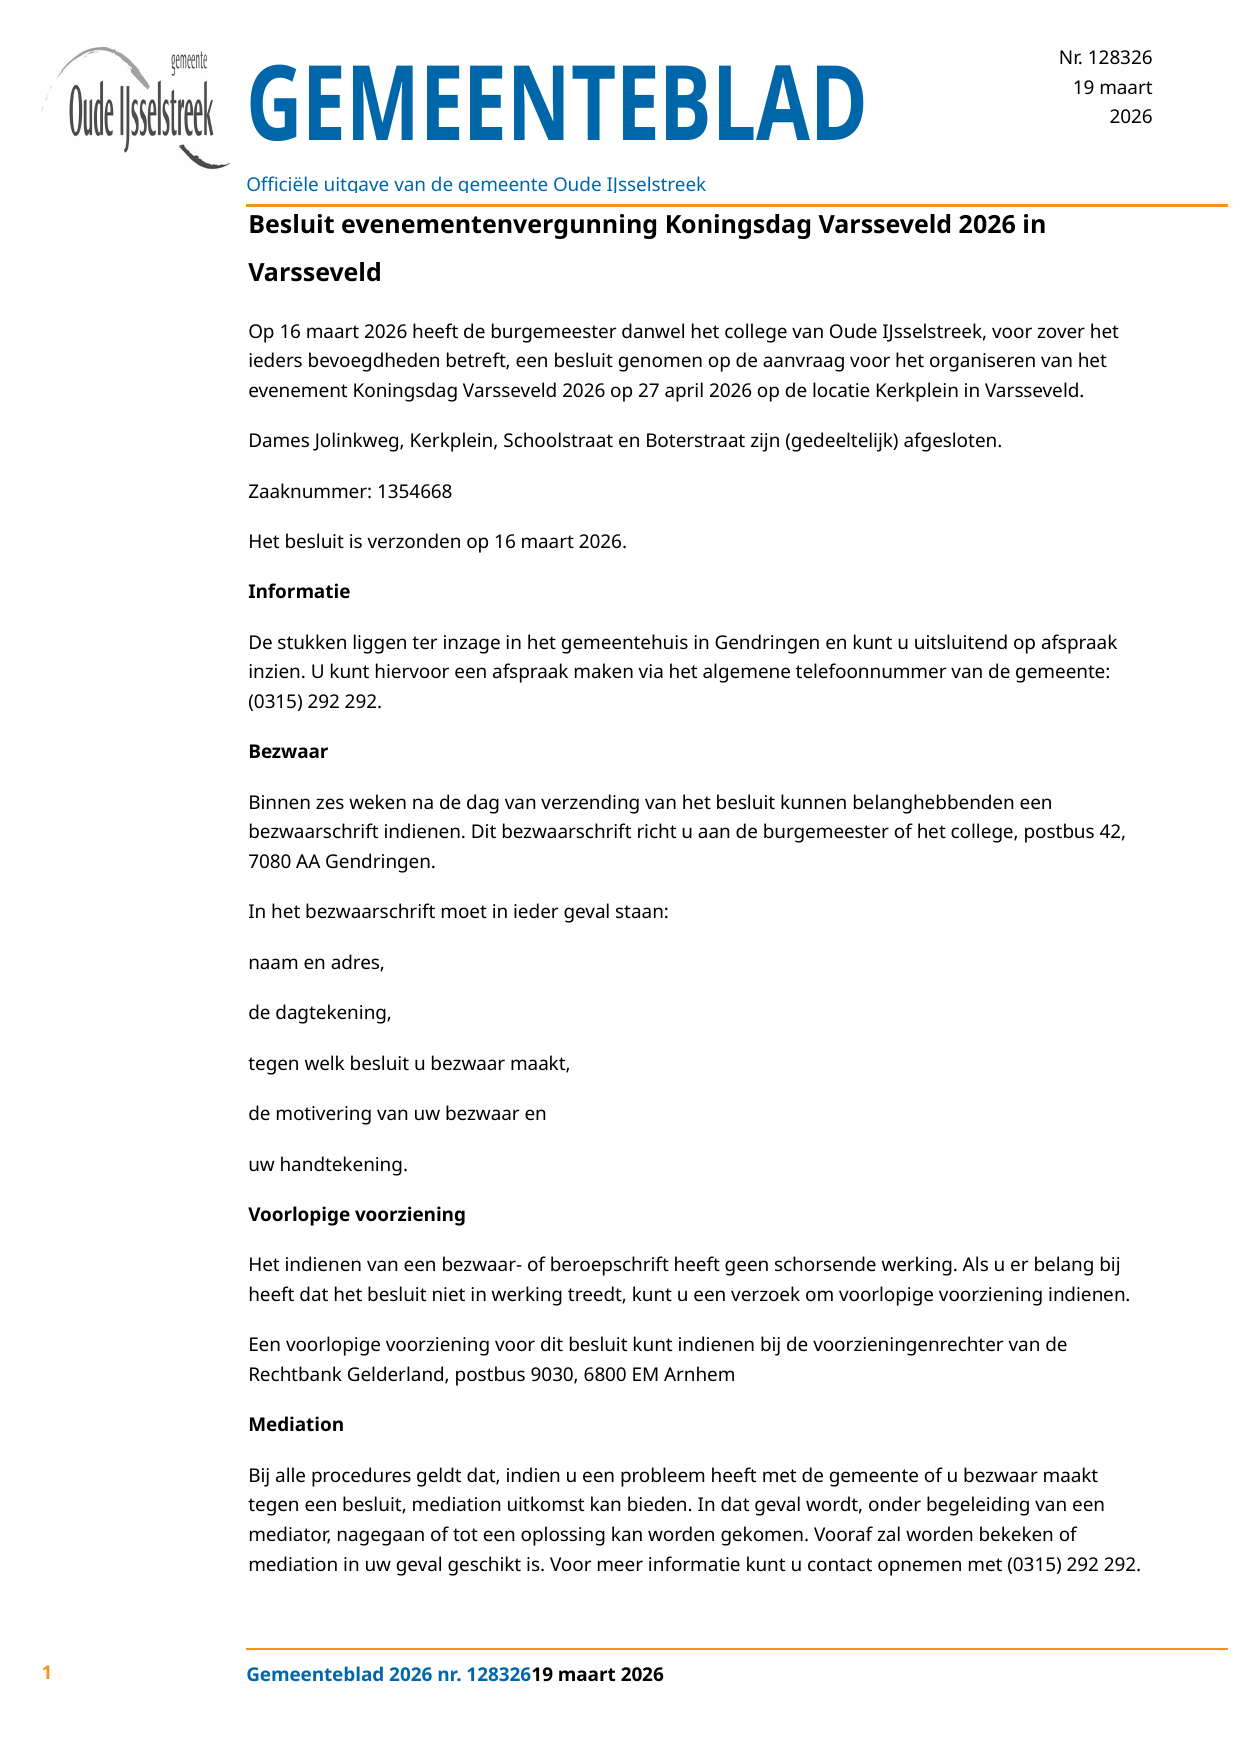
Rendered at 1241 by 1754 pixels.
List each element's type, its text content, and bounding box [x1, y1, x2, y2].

text Zaaknummer: 1354668 [248, 478, 1152, 504]
text Bezwaar [248, 739, 1152, 764]
text In het bezwaarschrift moet in ieder geval staan: [248, 899, 1152, 924]
text Een voorlopige voorziening voor dit besluit kunt indienen bij de voorzieningenrechter van de Rechtbank Gelderland, postbus 9030, 6800 EM Arnhem [248, 1332, 1152, 1387]
text Het indienen van een bezwaar- of beroepschrift heeft geen schorsende werking. Als u er belang bij heeft dat het besluit niet in werking treedt, kunt u een verzoek om voorlopige voorziening indienen. [248, 1252, 1152, 1307]
text Dames Jolinkweg, Kerkplein, Schoolstraat en Boterstraat zijn (gedeeltelijk) afgesloten. [248, 427, 1152, 453]
text Besluit evenementenvergunning Koningsdag Varsseveld 2026 in Varsseveld [248, 207, 1152, 288]
text Informatie [248, 579, 1152, 604]
text de motivering van uw bezwaar en [248, 1100, 1152, 1126]
text Mediation [248, 1412, 1152, 1437]
text de dagtekening, [248, 999, 1152, 1025]
text Op 16 maart 2026 heeft de burgemeester danwel het college van Oude IJsselstreek, voor zover het ieders bevoegdheden betreft, een besluit genomen op de aanvraag voor het organiseren van het evenement Koningsdag Varsseveld 2026 op 27 april 2026 op de locatie Kerkplein in Varsseveld. [248, 318, 1152, 403]
picture [41, 47, 231, 172]
text tegen welk besluit u bezwaar maakt, [248, 1050, 1152, 1076]
text uw handtekening. [248, 1151, 1152, 1177]
text Bij alle procedures geldt dat, indien u een probleem heeft met de gemeente of u bezwaar maakt tegen een besluit, mediation uitkomst kan bieden. In dat geval wordt, onder begeleiding van een mediator, nagegaan of tot een oplossing kan worden gekomen. Vooraf zal worden bekeken of mediation in uw geval geschikt is. Voor meer informatie kunt u contact opnemen met (0315) 292 292. [248, 1462, 1152, 1577]
text naam en adres, [248, 949, 1152, 975]
text Voorlopige voorziening [248, 1201, 1152, 1227]
text Binnen zes weken na de dag van verzending van het besluit kunnen belanghebbenden een bezwaarschrift indienen. Dit bezwaarschrift richt u aan de burgemeester of het college, postbus 42, 7080 AA Gendringen. [248, 789, 1152, 874]
text Het besluit is verzonden op 16 maart 2026. [248, 528, 1152, 554]
text De stukken liggen ter inzage in het gemeentehuis in Gendringen en kunt u uitsluitend op afspraak inzien. U kunt hiervoor een afspraak maken via het algemene telefoonnummer van de gemeente: (0315) 292 292. [248, 629, 1152, 714]
